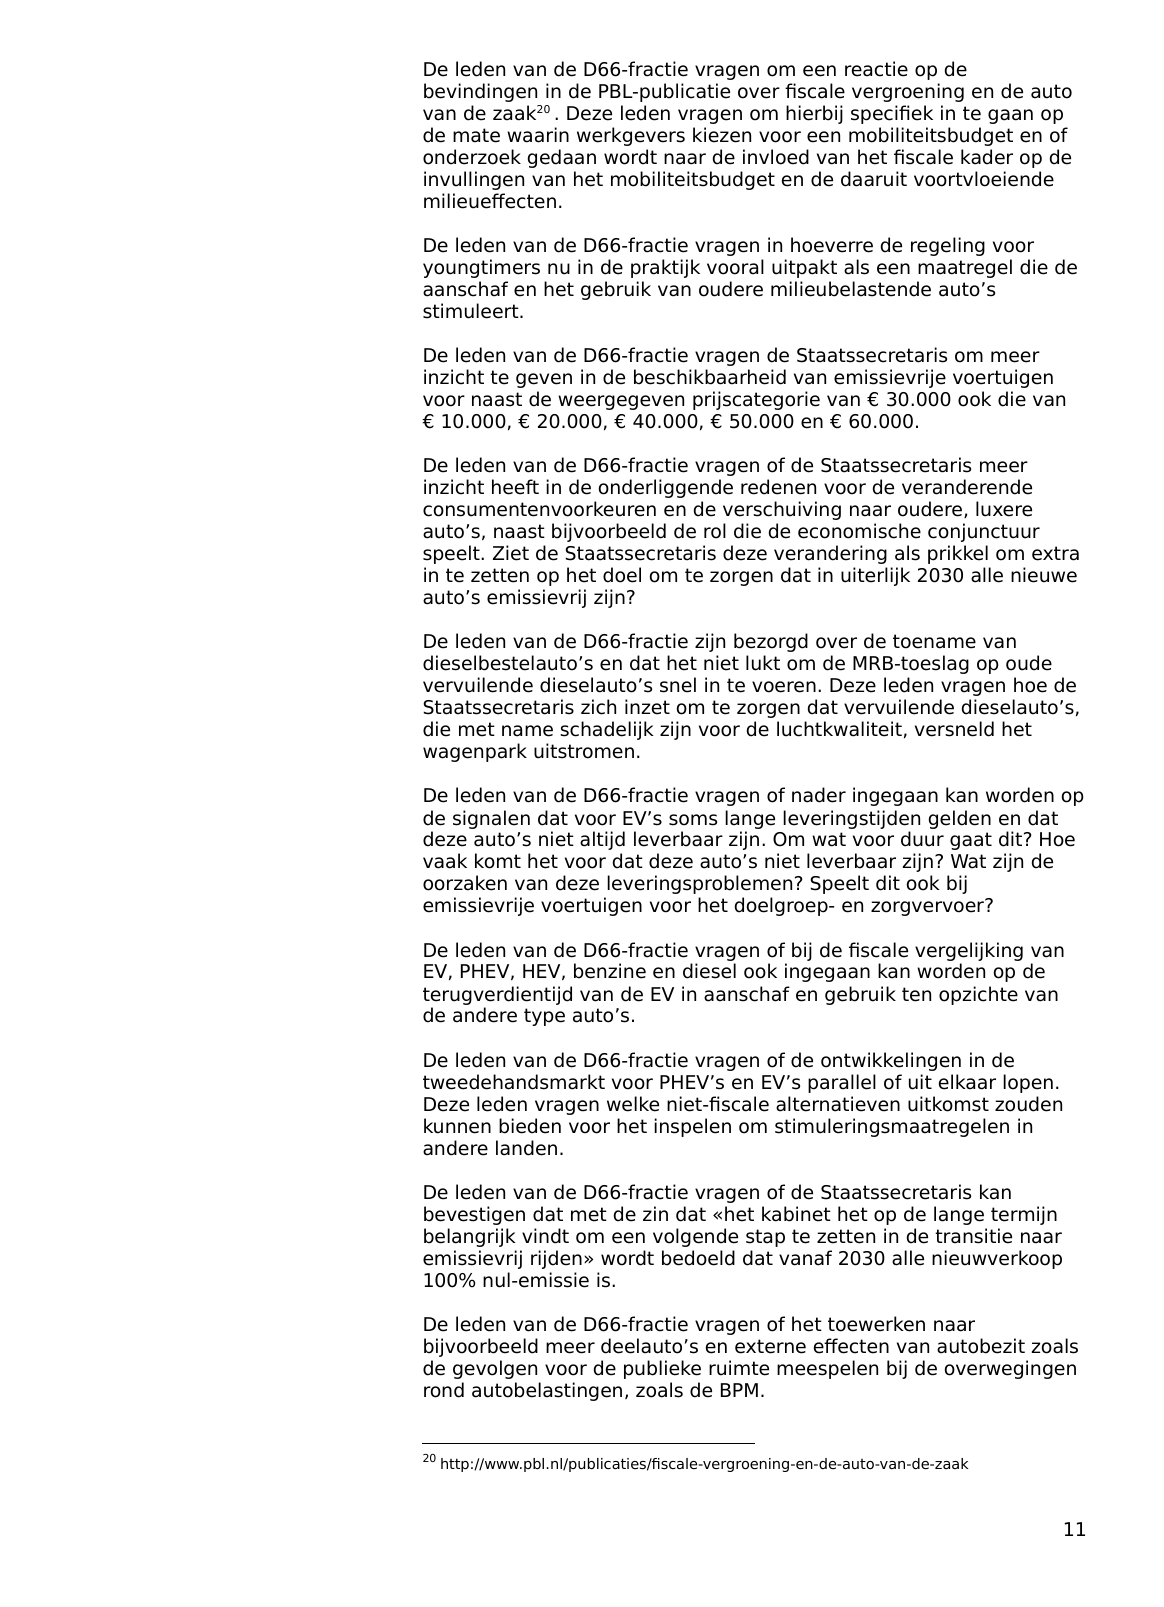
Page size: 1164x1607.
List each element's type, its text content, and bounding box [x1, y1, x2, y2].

text De leden van de D66-fractie vragen of de ontwikkelingen in de tweedehandsmarkt voor PHEV’s en EV’s parallel of uit elkaar lopen. Deze leden vragen welke niet-fiscale alternatieven uitkomst zouden kunnen bieden voor het inspelen om stimuleringsmaatregelen in andere landen. [422, 1049, 1087, 1159]
text De leden van de D66-fractie vragen of het toewerken naar bijvoorbeeld meer deelauto’s en externe effecten van autobezit zoals de gevolgen voor de publieke ruimte meespelen bij de overwegingen rond autobelastingen, zoals de BPM. [422, 1314, 1087, 1402]
text De leden van de D66-fractie vragen of bij de fiscale vergelijking van EV, PHEV, HEV, benzine en diesel ook ingegaan kan worden op de terugverdientijd van de EV in aanschaf en gebruik ten opzichte van de andere type auto’s. [422, 939, 1087, 1027]
text De leden van de D66-fractie vragen in hoeverre de regeling voor youngtimers nu in de praktijk vooral uitpakt als een maatregel die de aanschaf en het gebruik van oudere milieubelastende auto’s stimuleert. [422, 235, 1087, 323]
text De leden van de D66-fractie zijn bezorgd over de toename van dieselbestelauto’s en dat het niet lukt om de MRB-toeslag op oude vervuilende dieselauto’s snel in te voeren. Deze leden vragen hoe de Staatssecretaris zich inzet om te zorgen dat vervuilende dieselauto’s, die met name schadelijk zijn voor de luchtkwaliteit, versneld het wagenpark uitstromen. [422, 631, 1087, 763]
text De leden van de D66-fractie vragen om een reactie op de bevindingen in de PBL-publicatie over fiscale vergroening en de auto van de zaak. Deze leden vragen om hierbij specifiek in te gaan op de mate waarin werkgevers kiezen voor een mobiliteitsbudget en of onderzoek gedaan wordt naar de invloed van het fiscale kader op de invullingen van het mobiliteitsbudget en de daaruit voortvloeiende milieueffecten. [422, 59, 1087, 213]
text De leden van de D66-fractie vragen of de Staatssecretaris kan bevestigen dat met de zin dat «het kabinet het op de lange termijn belangrijk vindt om een volgende stap te zetten in de transitie naar emissievrij rijden» wordt bedoeld dat vanaf 2030 alle nieuwverkoop 100% nul-emissie is. [422, 1182, 1087, 1292]
text De leden van de D66-fractie vragen de Staatssecretaris om meer inzicht te geven in de beschikbaarheid van emissievrije voertuigen voor naast de weergegeven prijscategorie van € 30.000 ook die van € 10.000, € 20.000, € 40.000, € 50.000 en € 60.000. [422, 345, 1087, 433]
text De leden van de D66-fractie vragen of de Staatssecretaris meer inzicht heeft in de onderliggende redenen voor de veranderende consumentenvoorkeuren en de verschuiving naar oudere, luxere auto’s, naast bijvoorbeeld de rol die de economische conjunctuur speelt. Ziet de Staatssecretaris deze verandering als prikkel om extra in te zetten op het doel om te zorgen dat in uiterlijk 2030 alle nieuwe auto’s emissievrij zijn? [422, 455, 1087, 609]
text De leden van de D66-fractie vragen of nader ingegaan kan worden op de signalen dat voor EV’s soms lange leveringstijden gelden en dat deze auto’s niet altijd leverbaar zijn. Om wat voor duur gaat dit? Hoe vaak komt het voor dat deze auto’s niet leverbaar zijn? Wat zijn de oorzaken van deze leveringsproblemen? Speelt dit ook bij emissievrije voertuigen voor het doelgroep- en zorgvervoer? [422, 785, 1087, 917]
text http://www.pbl.nl/publicaties/fiscale-vergroening-en-de-auto-van-de-zaak [422, 1452, 1087, 1474]
